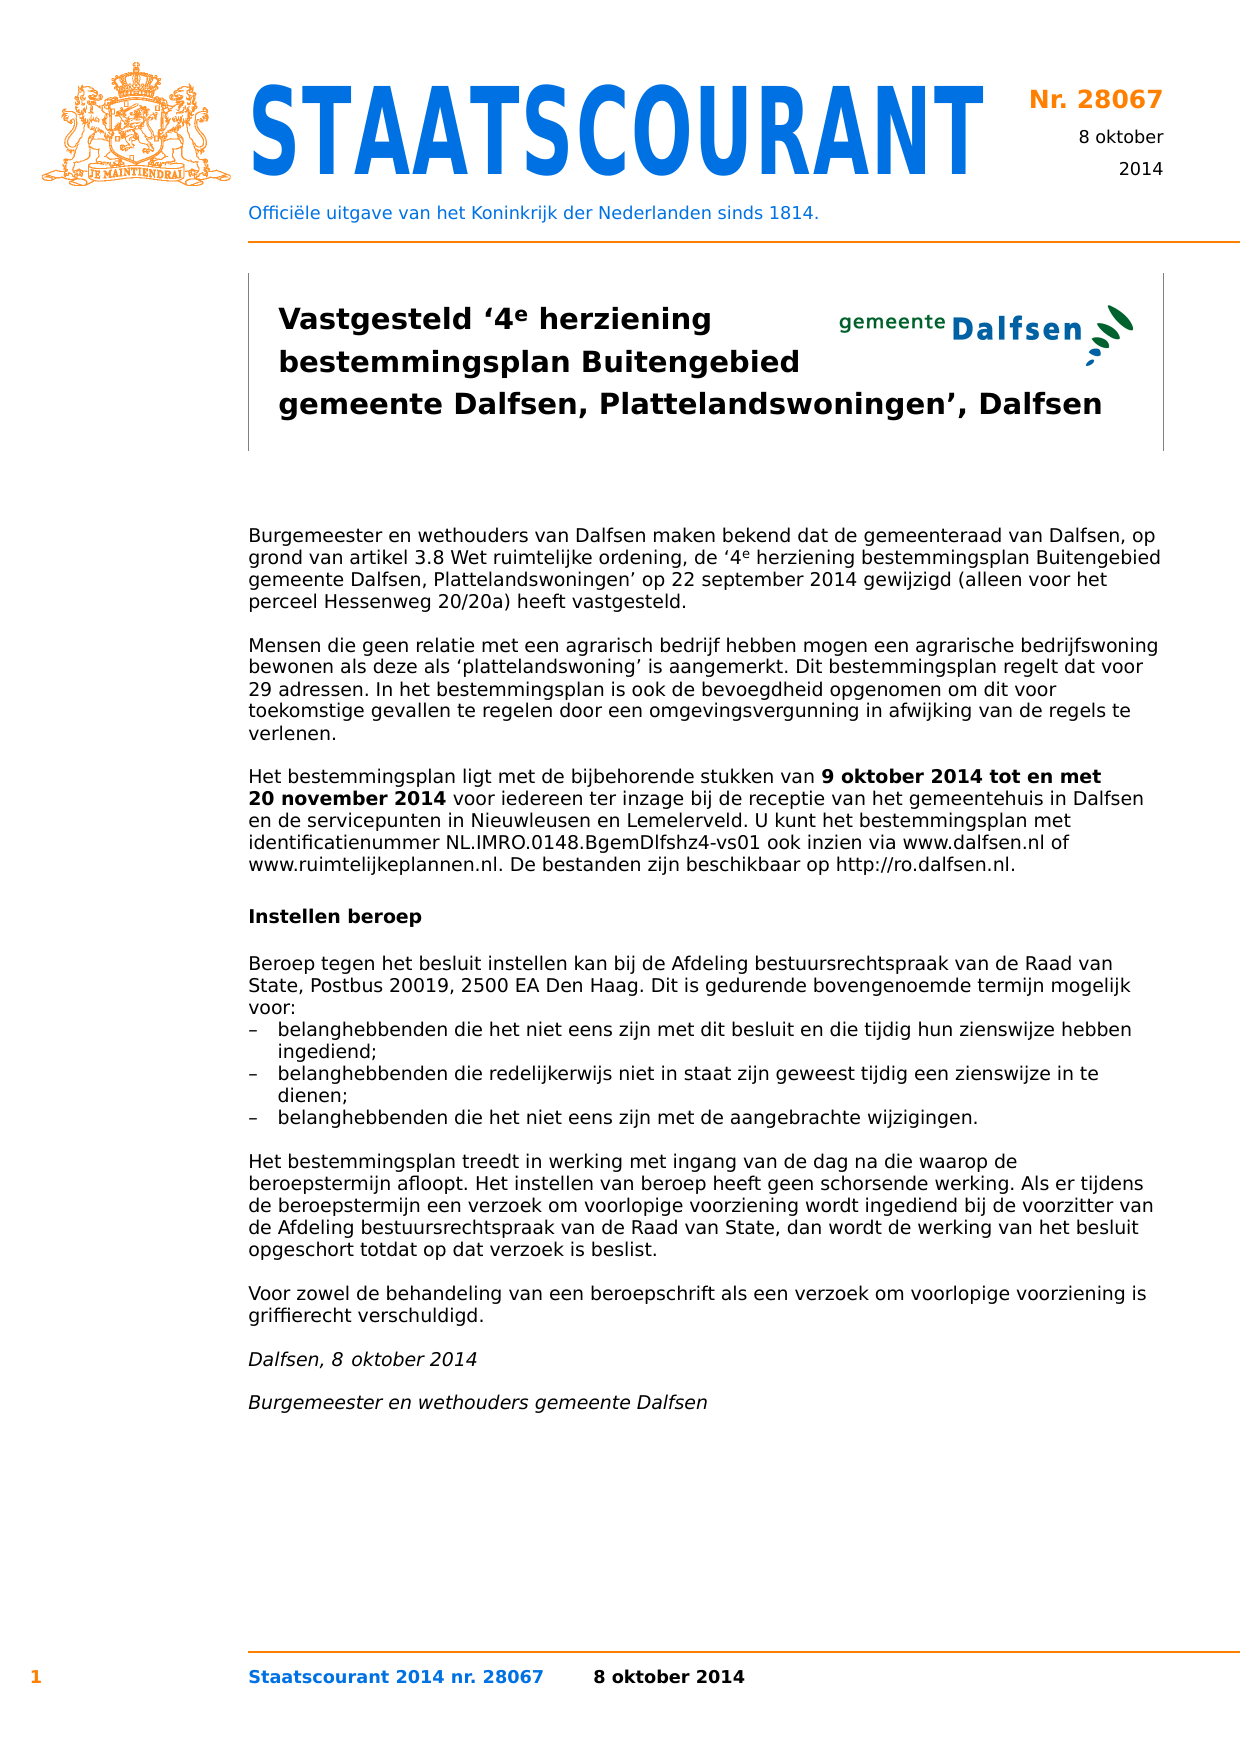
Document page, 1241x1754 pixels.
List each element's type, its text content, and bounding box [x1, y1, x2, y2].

text – belanghebbenden die het niet eens zijn met de aangebrachte wijzigingen. [248, 1107, 1163, 1129]
text Voor zowel de behandeling van een beroepschrift als een verzoek om voorlopige voorziening is griffierecht verschuldigd. [248, 1283, 1163, 1327]
table_cell 8 oktober [998, 121, 1240, 153]
text – belanghebbenden die redelijkerwijs niet in staat zijn geweest tijdig een zienswijze in te dienen; [248, 1063, 1163, 1107]
text Beroep tegen het besluit instellen kan bij de Afdeling bestuursrechtspraak van de Raad van State, Postbus 20019, 2500 EA Den Haag. Dit is gedurende bovengenoemde termijn mogelijk voor: [248, 953, 1163, 1019]
text – belanghebbenden die het niet eens zijn met dit besluit en die tijdig hun zienswijze hebben ingediend; [248, 1019, 1163, 1063]
table_header Nr. 28067 [998, 62, 1240, 121]
table_header [25, 62, 248, 241]
picture [41, 62, 231, 186]
text Het bestemmingsplan ligt met de bijbehorende stukken van 9 oktober 2014 tot en met 20 november 2014 voor iedereen ter inzage bij de receptie van het gemeentehuis in Dalfsen en de servicepunten in Nieuwleusen en Lemelerveld. U kunt het bestemmingsplan met identificatienummer NL.IMRO.0148.BgemDlfshz4-vs01 ook inzien via www.dalfsen.nl of www.ruimtelijkeplannen.nl. De bestanden zijn beschikbaar op http://ro.dalfsen.nl. [248, 766, 1163, 876]
picture [838, 302, 1134, 368]
table_cell Officiële uitgave van het Koninkrijk der Nederlanden sinds 1814. [248, 203, 1240, 241]
table_cell 2014 [998, 153, 1240, 203]
table_header STAATSCOURANT [248, 62, 998, 203]
text Mensen die geen relatie met een agrarisch bedrijf hebben mogen een agrarische bedrijfswoning bewonen als deze als ‘plattelandswoning’ is aangemerkt. Dit bestemmingsplan regelt dat voor 29 adressen. In het bestemmingsplan is ook de bevoegdheid opgenomen om dit voor toekomstige gevallen te regelen door een omgevingsvergunning in afwijking van de regels te verlenen. [248, 634, 1163, 744]
subtitle Instellen beroep [248, 906, 1163, 928]
subtitle Vastgesteld ‘4e herziening bestemmingsplan Buitengebied gemeente Dalfsen, Plattelandswoningen’, Dalfsen [249, 273, 1163, 451]
text Het bestemmingsplan treedt in werking met ingang van de dag na die waarop de beroepstermijn afloopt. Het instellen van beroep heeft geen schorsende werking. Als er tijdens de beroepstermijn een verzoek om voorlopige voorziening wordt ingediend bij de voorzitter van de Afdeling bestuursrechtspraak van de Raad van State, dan wordt de werking van het besluit opgeschort totdat op dat verzoek is beslist. [248, 1151, 1163, 1261]
text Dalfsen, 8 oktober 2014 [248, 1348, 1163, 1370]
text Burgemeester en wethouders van Dalfsen maken bekend dat de gemeenteraad van Dalfsen, op grond van artikel 3.8 Wet ruimtelijke ordening, de ‘4e herziening bestemmingsplan Buitengebied gemeente Dalfsen, Plattelandswoningen’ op 22 september 2014 gewijzigd (alleen voor het perceel Hessenweg 20/20a) heeft vastgesteld. [248, 525, 1163, 613]
text Burgemeester en wethouders gemeente Dalfsen [248, 1392, 1163, 1414]
